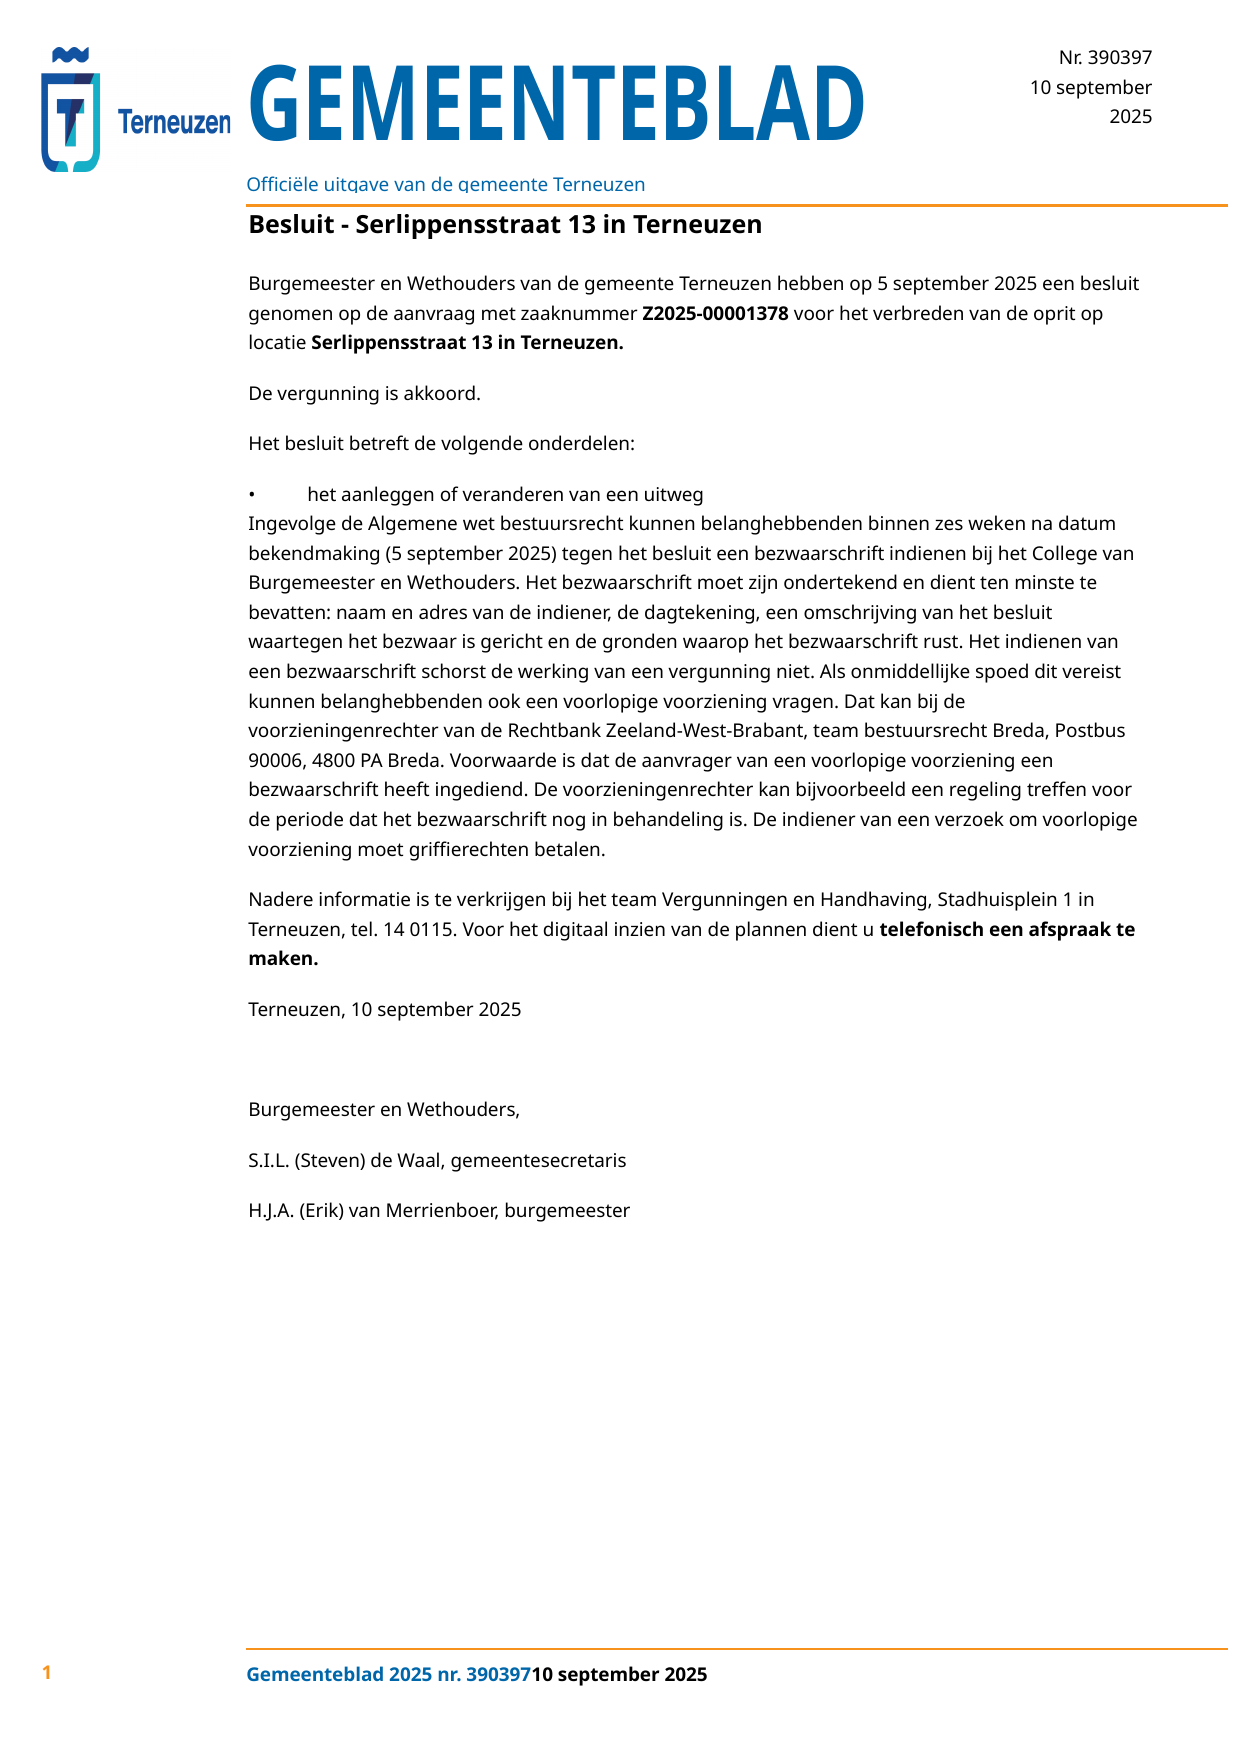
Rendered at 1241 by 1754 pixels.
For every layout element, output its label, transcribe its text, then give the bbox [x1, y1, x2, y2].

text Het besluit betreft de volgende onderdelen: [248, 430, 1152, 456]
picture [41, 47, 231, 172]
text H.J.A. (Erik) van Merrienboer, burgemeester [248, 1197, 1152, 1223]
text De vergunning is akkoord. [248, 380, 1152, 406]
text Terneuzen, 10 september 2025 [248, 996, 1152, 1021]
text Nadere informatie is te verkrijgen bij het team Vergunningen en Handhaving, Stadhuisplein 1 in Terneuzen, tel. 14 0115. Voor het digitaal inzien van de plannen dient u telefonisch een afspraak te maken. [248, 886, 1152, 971]
list het aanleggen of veranderen van een uitweg [248, 481, 1152, 506]
text Besluit - Serlippensstraat 13 in Terneuzen [248, 207, 1152, 241]
text Burgemeester en Wethouders, [248, 1097, 1152, 1122]
text Ingevolge de Algemene wet bestuursrecht kunnen belanghebbenden binnen zes weken na datum bekendmaking (5 september 2025) tegen het besluit een bezwaarschrift indienen bij het College van Burgemeester en Wethouders. Het bezwaarschrift moet zijn ondertekend en dient ten minste te bevatten: naam en adres van de indiener, de dagtekening, een omschrijving van het besluit waartegen het bezwaar is gericht en de gronden waarop het bezwaarschrift rust. Het indienen van een bezwaarschrift schorst de werking van een vergunning niet. Als onmiddellijke spoed dit vereist kunnen belanghebbenden ook een voorlopige voorziening vragen. Dat kan bij de voorzieningenrechter van de Rechtbank Zeeland-West-Brabant, team bestuursrecht Breda, Postbus 90006, 4800 PA Breda. Voorwaarde is dat de aanvrager van een voorlopige voorziening een bezwaarschrift heeft ingediend. De voorzieningenrechter kan bijvoorbeeld een regeling treffen voor de periode dat het bezwaarschrift nog in behandeling is. De indiener van een verzoek om voorlopige voorziening moet griffierechten betalen. [248, 510, 1152, 861]
text Burgemeester en Wethouders van de gemeente Terneuzen hebben op 5 september 2025 een besluit genomen op de aanvraag met zaaknummer Z2025-00001378 voor het verbreden van de oprit op locatie Serlippensstraat 13 in Terneuzen. [248, 270, 1152, 355]
text S.I.L. (Steven) de Waal, gemeentesecretaris [248, 1147, 1152, 1173]
